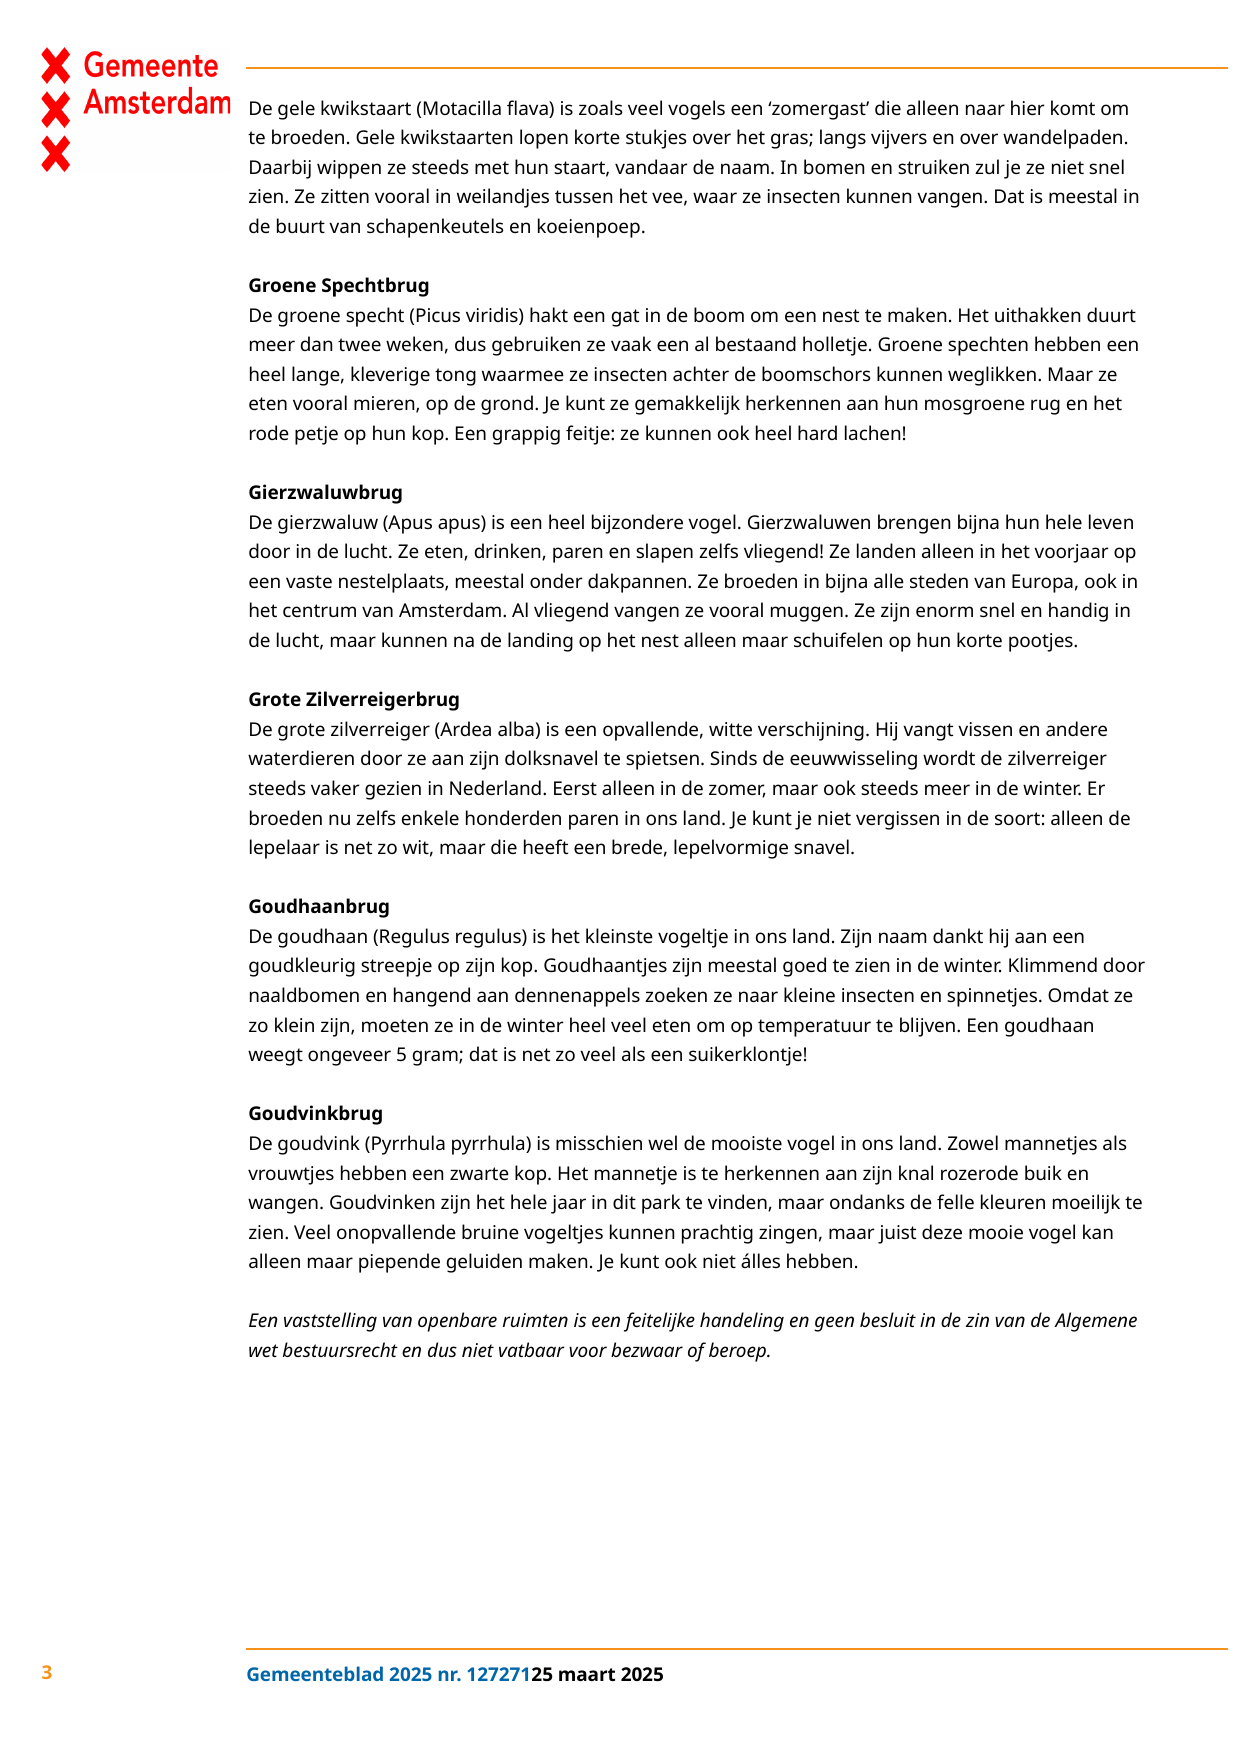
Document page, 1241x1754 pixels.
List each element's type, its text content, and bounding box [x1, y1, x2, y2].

text Groene Spechtbrug [248, 272, 1152, 298]
text De goudhaan (Regulus regulus) is het kleinste vogeltje in ons land. Zijn naam dankt hij aan een goudkleurig streepje op zijn kop. Goudhaantjes zijn meestal goed te zien in de winter. Klimmend door naaldbomen en hangend aan dennenappels zoeken ze naar kleine insecten en spinnetjes. Omdat ze zo klein zijn, moeten ze in de winter heel veel eten om op temperatuur te blijven. Een goudhaan weegt ongeveer 5 gram; dat is net zo veel als een suikerklontje! [248, 923, 1152, 1067]
text Goudvinkbrug [248, 1101, 1152, 1126]
text Gierzwaluwbrug [248, 479, 1152, 505]
text De gierzwaluw (Apus apus) is een heel bijzondere vogel. Gierzwaluwen brengen bijna hun hele leven door in de lucht. Ze eten, drinken, paren en slapen zelfs vliegend! Ze landen alleen in het voorjaar op een vaste nestelplaats, meestal onder dakpannen. Ze broeden in bijna alle steden van Europa, ook in het centrum van Amsterdam. Al vliegend vangen ze vooral muggen. Ze zijn enorm snel en handig in de lucht, maar kunnen na de landing op het nest alleen maar schuifelen op hun korte pootjes. [248, 509, 1152, 653]
text De gele kwikstaart (Motacilla flava) is zoals veel vogels een ‘zomergast’ die alleen naar hier komt om te broeden. Gele kwikstaarten lopen korte stukjes over het gras; langs vijvers en over wandelpaden. Daarbij wippen ze steeds met hun staart, vandaar de naam. In bomen en struiken zul je ze niet snel zien. Ze zitten vooral in weilandjes tussen het vee, waar ze insecten kunnen vangen. Dat is meestal in de buurt van schapenkeutels en koeienpoep. [248, 95, 1152, 239]
text De grote zilverreiger (Ardea alba) is een opvallende, witte verschijning. Hij vangt vissen en andere waterdieren door ze aan zijn dolksnavel te spietsen. Sinds de eeuwwisseling wordt de zilverreiger steeds vaker gezien in Nederland. Eerst alleen in de zomer, maar ook steeds meer in de winter. Er broeden nu zelfs enkele honderden paren in ons land. Je kunt je niet vergissen in de soort: alleen de lepelaar is net zo wit, maar die heeft een brede, lepelvormige snavel. [248, 716, 1152, 860]
picture [41, 47, 231, 172]
text De groene specht (Picus viridis) hakt een gat in de boom om een nest te maken. Het uithakken duurt meer dan twee weken, dus gebruiken ze vaak een al bestaand holletje. Groene spechten hebben een heel lange, kleverige tong waarmee ze insecten achter de boomschors kunnen weglikken. Maar ze eten vooral mieren, op de grond. Je kunt ze gemakkelijk herkennen aan hun mosgroene rug en het rode petje op hun kop. Een grappig feitje: ze kunnen ook heel hard lachen! [248, 302, 1152, 446]
text Grote Zilverreigerbrug [248, 686, 1152, 712]
text Een vaststelling van openbare ruimten is een feitelijke handeling en geen besluit in de zin van de Algemene wet bestuursrecht en dus niet vatbaar voor bezwaar of beroep. [248, 1308, 1152, 1363]
text De goudvink (Pyrrhula pyrrhula) is misschien wel de mooiste vogel in ons land. Zowel mannetjes als vrouwtjes hebben een zwarte kop. Het mannetje is te herkennen aan zijn knal rozerode buik en wangen. Goudvinken zijn het hele jaar in dit park te vinden, maar ondanks de felle kleuren moeilijk te zien. Veel onopvallende bruine vogeltjes kunnen prachtig zingen, maar juist deze mooie vogel kan alleen maar piepende geluiden maken. Je kunt ook niet álles hebben. [248, 1130, 1152, 1274]
text Goudhaanbrug [248, 893, 1152, 919]
